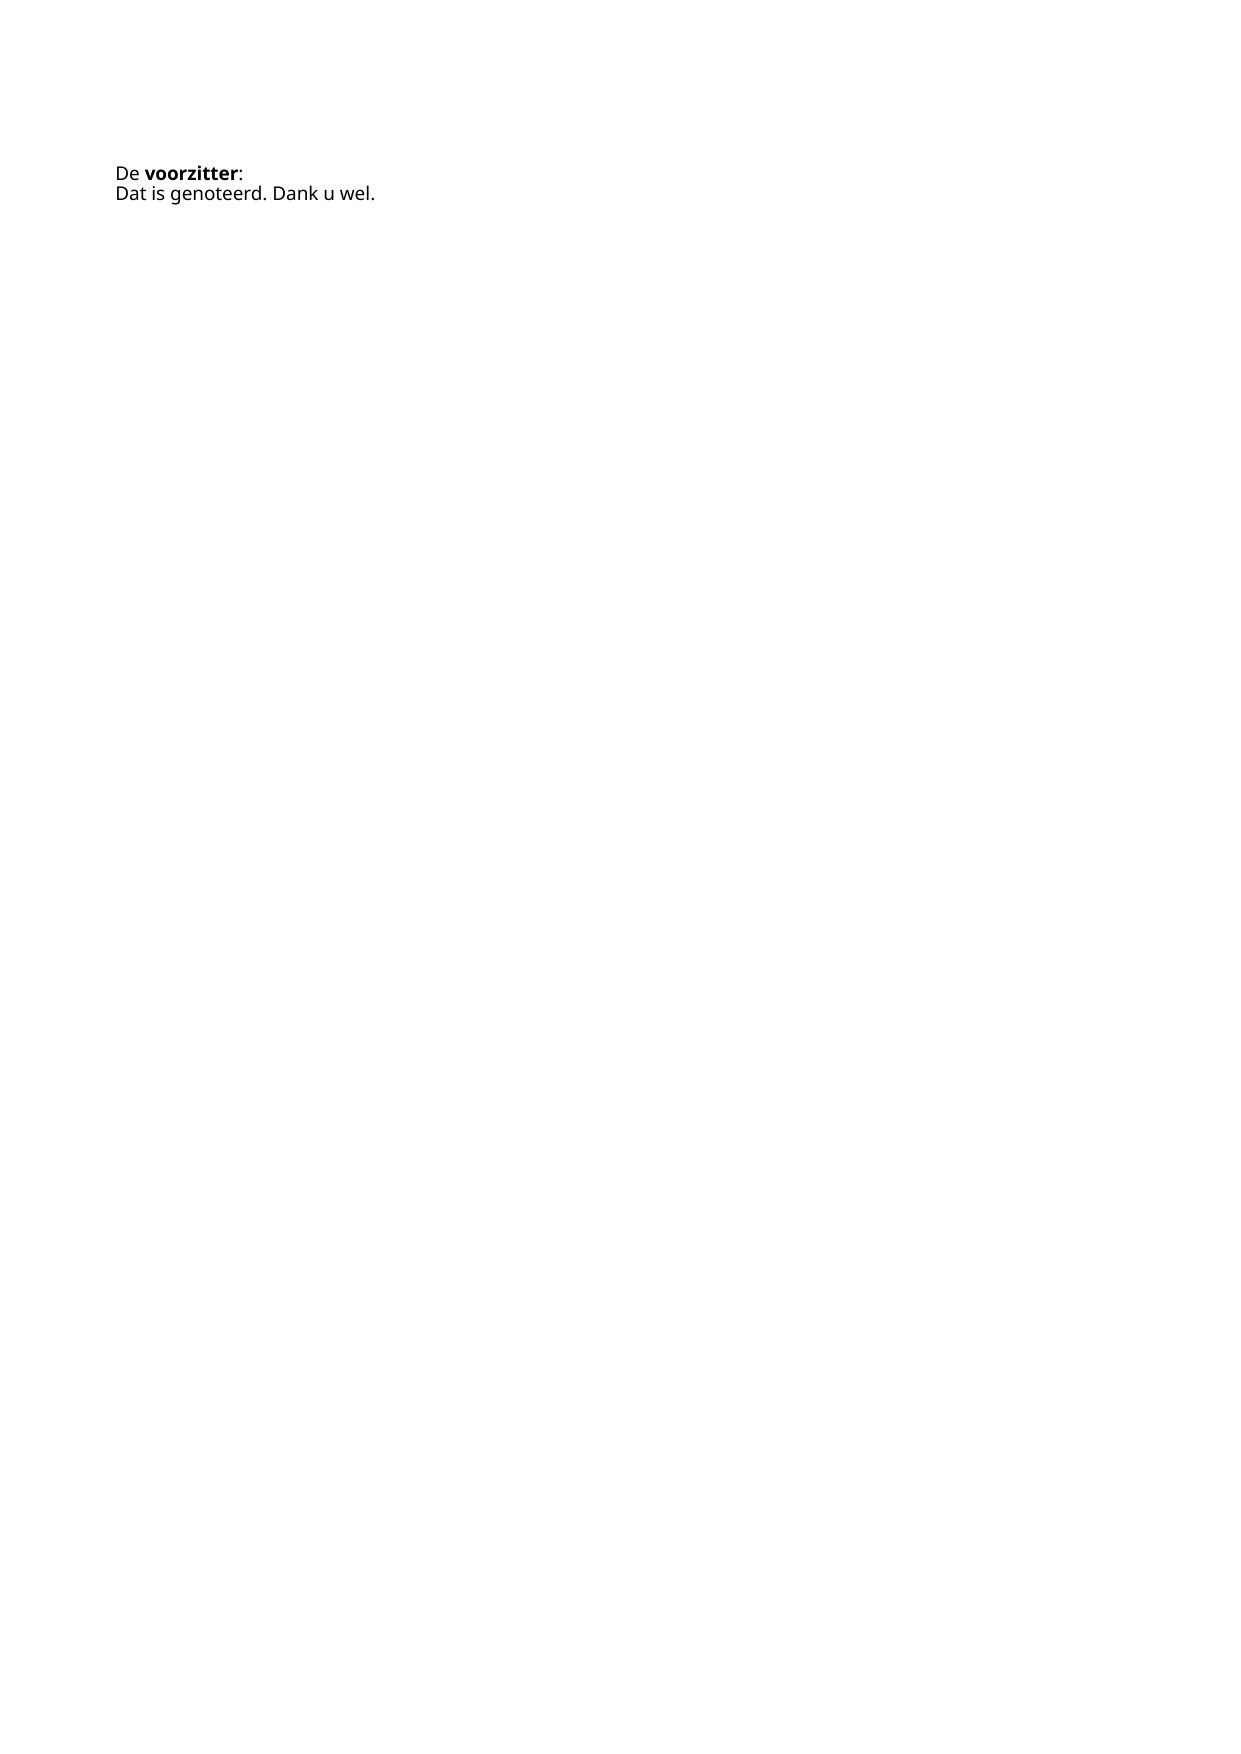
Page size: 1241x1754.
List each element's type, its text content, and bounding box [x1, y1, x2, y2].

text Dat is genoteerd. Dank u wel. [115, 184, 605, 204]
text De voorzitter: [115, 165, 605, 184]
